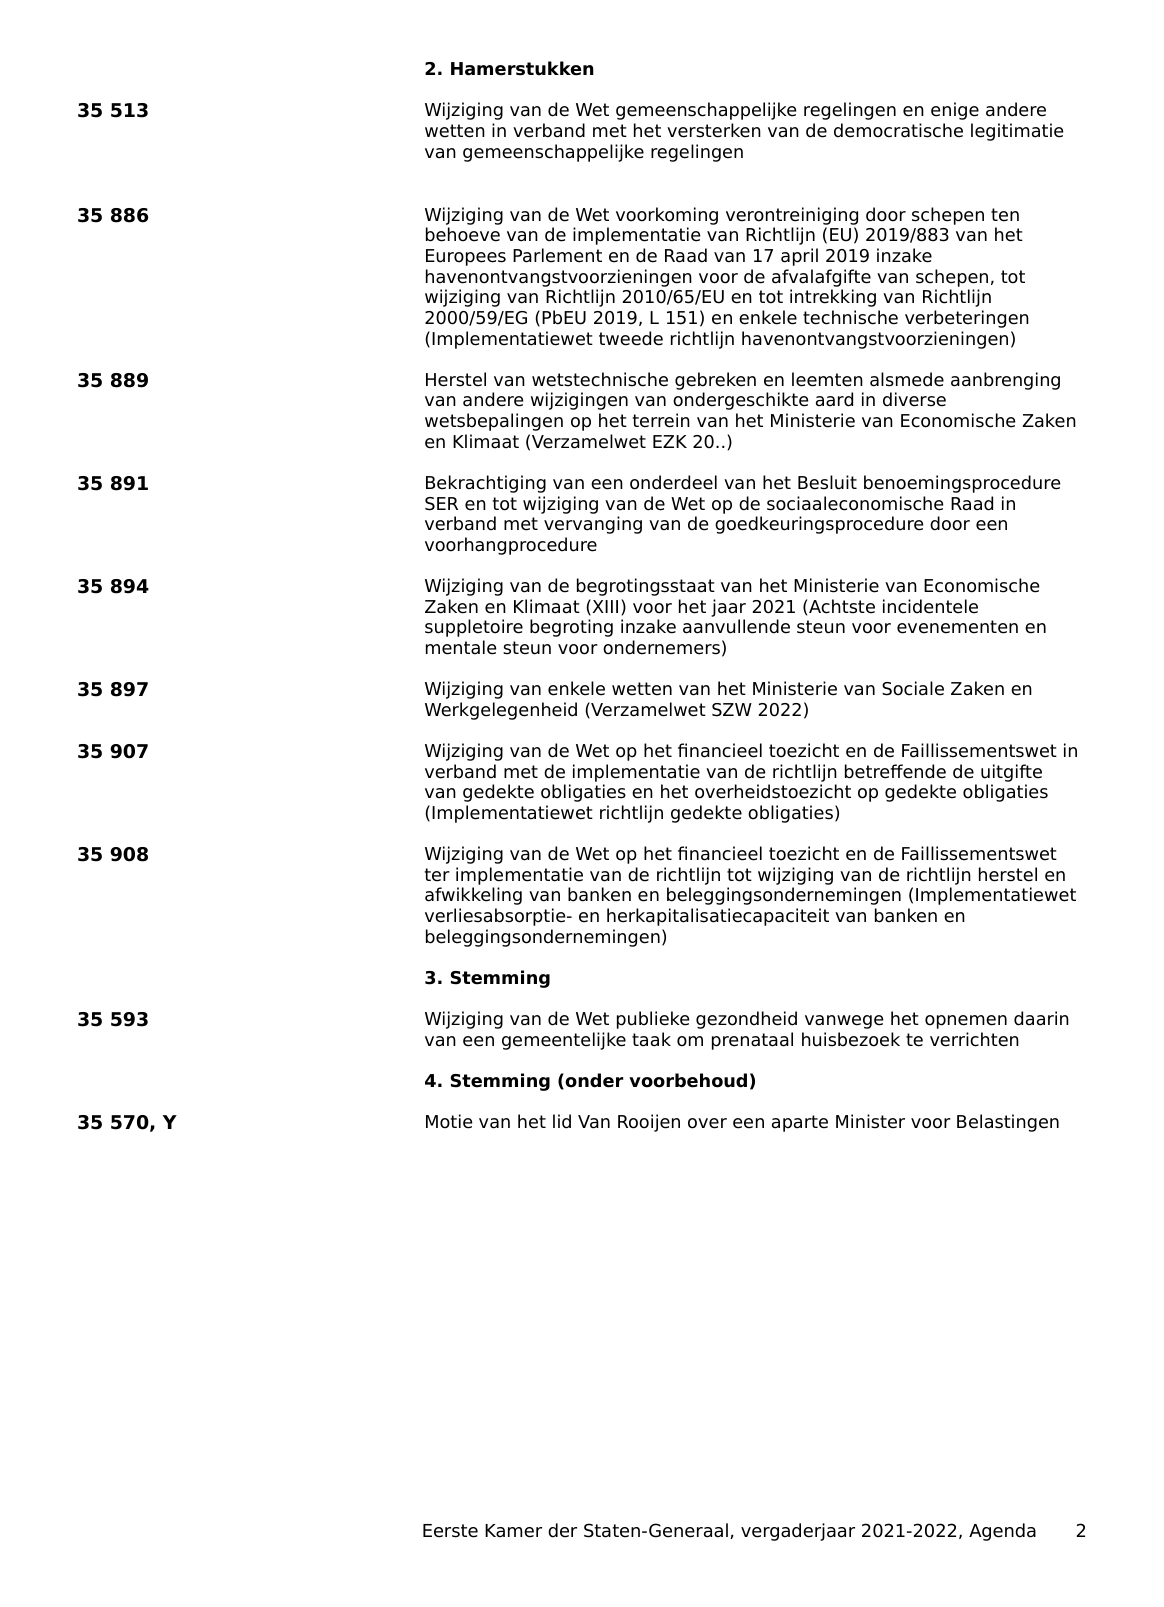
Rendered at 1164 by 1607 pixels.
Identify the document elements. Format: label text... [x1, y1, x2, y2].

table_cell Wijziging van de Wet voorkoming verontreiniging door schepen ten behoeve van de implementatie van Richtlijn (EU) 2019/883 van het Europees Parlement en de Raad van 17 april 2019 inzake havenontvangstvoorzieningen voor de afvalafgifte van schepen, tot wijziging van Richtlijn 2010/65/EU en tot intrekking van Richtlijn 2000/59/EG (PbEU 2019, L 151) en enkele technische verbeteringen (Implementatiewet tweede richtlijn havenontvangstvoorzieningen) [418, 205, 1087, 349]
table_cell [77, 720, 401, 741]
table_cell [77, 162, 401, 184]
table_cell 3. Stemming [418, 968, 1087, 988]
table_cell Bekrachtiging van een onderdeel van het Besluit benoemingsprocedure SER en tot wijziging van de Wet op de sociaaleconomische Raad in verband met vervanging van de goedkeuringsprocedure door een voorhangprocedure [418, 473, 1087, 555]
table_cell [77, 80, 401, 100]
table_cell [418, 824, 1087, 844]
table_cell [418, 162, 1087, 184]
table_cell 35 908 [77, 844, 401, 947]
table_cell 35 894 [77, 576, 401, 658]
table_cell [401, 1009, 418, 1050]
table_cell [401, 1050, 418, 1071]
table_cell [77, 1092, 401, 1112]
table_cell 35 889 [77, 370, 401, 452]
table_cell Wijziging van de Wet publieke gezondheid vanwege het opnemen daarin van een gemeentelijke taak om prenataal huisbezoek te verrichten [418, 1009, 1087, 1050]
table_cell [401, 679, 418, 720]
table_cell [418, 452, 1087, 473]
table_cell [401, 576, 418, 658]
table_cell [418, 720, 1087, 741]
table_cell [401, 184, 418, 205]
table_cell 4. Stemming (onder voorbehoud) [418, 1071, 1087, 1092]
table_cell Wijziging van de Wet op het financieel toezicht en de Faillissementswet ter implementatie van de richtlijn tot wijziging van de richtlijn herstel en afwikkeling van banken en beleggingsondernemingen (Implementatiewet verliesabsorptie- en herkapitalisatiecapaciteit van banken en beleggingsondernemingen) [418, 844, 1087, 947]
table_cell Motie van het lid Van Rooijen over een aparte Minister voor Belastingen [418, 1112, 1087, 1134]
table_cell 35 897 [77, 679, 401, 720]
table_cell [418, 184, 1087, 205]
table_cell [77, 1071, 401, 1092]
table_cell [77, 555, 401, 576]
table_cell [401, 555, 418, 576]
table_cell [418, 349, 1087, 370]
table_cell [401, 473, 418, 555]
table_cell Herstel van wetstechnische gebreken en leemten alsmede aanbrenging van andere wijzigingen van ondergeschikte aard in diverse wetsbepalingen op het terrein van het Ministerie van Economische Zaken en Klimaat (Verzamelwet EZK 20..) [418, 370, 1087, 452]
table_cell [77, 349, 401, 370]
table_cell [77, 59, 401, 80]
table_cell Wijziging van de begrotingsstaat van het Ministerie van Economische Zaken en Klimaat (XIII) voor het jaar 2021 (Achtste incidentele suppletoire begroting inzake aanvullende steun voor evenementen en mentale steun voor ondernemers) [418, 576, 1087, 658]
table_cell [401, 844, 418, 947]
table_cell [418, 947, 1087, 968]
table_cell [401, 349, 418, 370]
table_cell [401, 80, 418, 100]
table_cell 35 570, Y [77, 1112, 401, 1134]
table_cell [77, 659, 401, 679]
table_cell [401, 59, 418, 80]
table_cell [418, 1092, 1087, 1112]
table_cell [418, 989, 1087, 1009]
table_cell [418, 1050, 1087, 1071]
table_cell [401, 162, 418, 184]
table_cell 35 891 [77, 473, 401, 555]
table_cell [77, 1050, 401, 1071]
table_cell 35 513 [77, 100, 401, 162]
table_cell Wijziging van de Wet op het financieel toezicht en de Faillissementswet in verband met de implementatie van de richtlijn betreffende de uitgifte van gedekte obligaties en het overheidstoezicht op gedekte obligaties (Implementatiewet richtlijn gedekte obligaties) [418, 741, 1087, 823]
table_cell [401, 741, 418, 823]
table_cell 35 886 [77, 205, 401, 349]
table_cell [77, 989, 401, 1009]
table_cell [401, 1112, 418, 1134]
table_cell [401, 720, 418, 741]
table_cell [401, 824, 418, 844]
table_cell [401, 659, 418, 679]
table_cell [77, 184, 401, 205]
table_cell 35 907 [77, 741, 401, 823]
table_cell 2. Hamerstukken [418, 59, 1087, 80]
table_cell [77, 824, 401, 844]
table_cell Wijziging van enkele wetten van het Ministerie van Sociale Zaken en Werkgelegenheid (Verzamelwet SZW 2022) [418, 679, 1087, 720]
table_cell [401, 370, 418, 452]
table_cell [401, 1092, 418, 1112]
table_cell [401, 205, 418, 349]
table_cell [401, 989, 418, 1009]
table_cell [77, 947, 401, 968]
table_cell [401, 947, 418, 968]
table_cell [401, 1071, 418, 1092]
table_cell Wijziging van de Wet gemeenschappelijke regelingen en enige andere wetten in verband met het versterken van de democratische legitimatie van gemeenschappelijke regelingen [418, 100, 1087, 162]
table_cell [418, 80, 1087, 100]
table_cell [418, 659, 1087, 679]
table_cell 35 593 [77, 1009, 401, 1050]
table_cell [418, 555, 1087, 576]
table_cell [77, 968, 401, 988]
table_cell [401, 968, 418, 988]
table_cell [401, 100, 418, 162]
table_cell [401, 452, 418, 473]
table_cell [77, 452, 401, 473]
